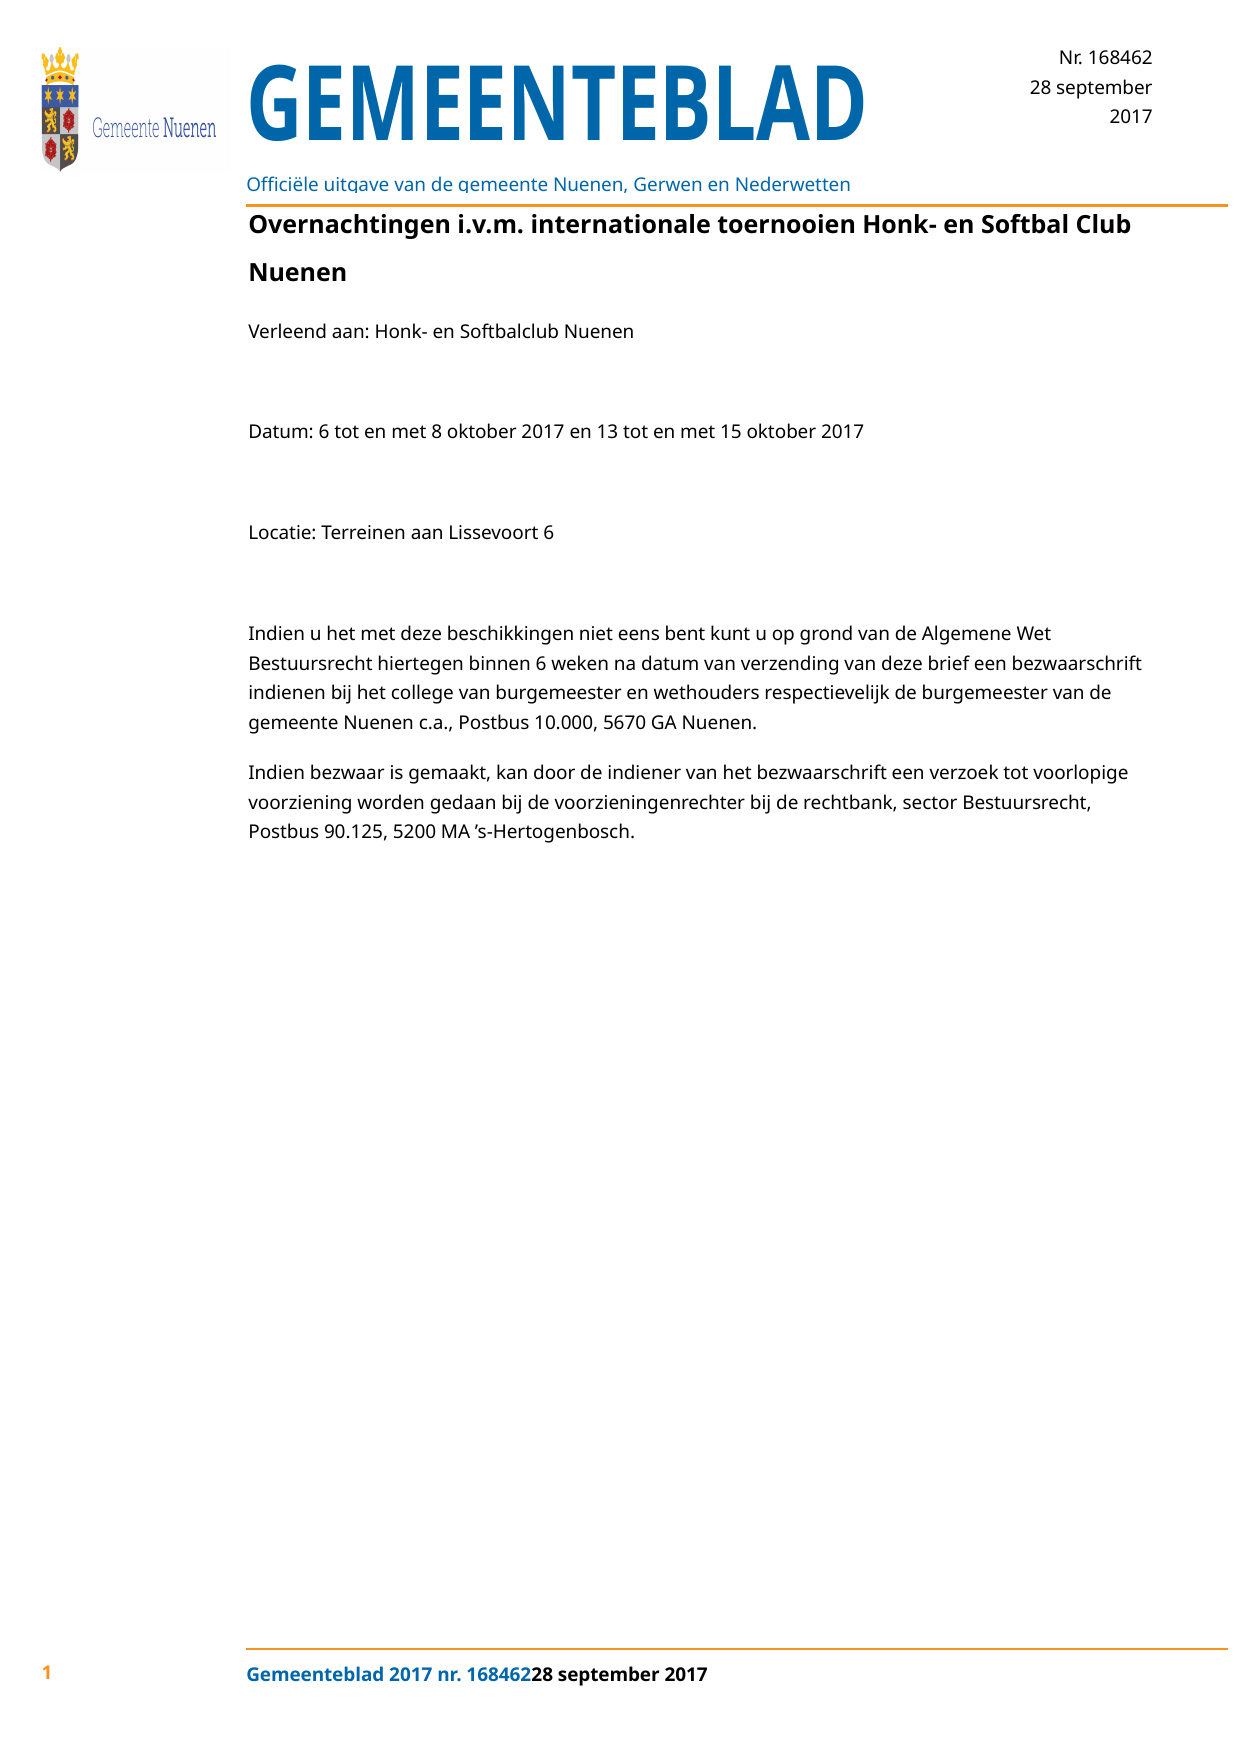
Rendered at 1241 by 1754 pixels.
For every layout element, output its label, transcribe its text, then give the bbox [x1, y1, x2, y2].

text Indien bezwaar is gemaakt, kan door de indiener van het bezwaarschrift een verzoek tot voorlopige voorziening worden gedaan bij de voorzieningenrechter bij de rechtbank, sector Bestuursrecht, Postbus 90.125, 5200 MA ’s-Hertogenbosch. [248, 759, 1152, 844]
text Indien u het met deze beschikkingen niet eens bent kunt u op grond van de Algemene Wet Bestuursrecht hiertegen binnen 6 weken na datum van verzending van deze brief een bezwaarschrift indienen bij het college van burgemeester en wethouders respectievelijk de burgemeester van de gemeente Nuenen c.a., Postbus 10.000, 5670 GA Nuenen. [248, 620, 1152, 735]
text Verleend aan: Honk- en Softbalclub Nuenen [248, 318, 1152, 344]
text Overnachtingen i.v.m. internationale toernooien Honk- en Softbal Club Nuenen [248, 207, 1152, 288]
text Locatie: Terreinen aan Lissevoort 6 [248, 519, 1152, 545]
picture [41, 47, 231, 172]
text Datum: 6 tot en met 8 oktober 2017 en 13 tot en met 15 oktober 2017 [248, 419, 1152, 444]
